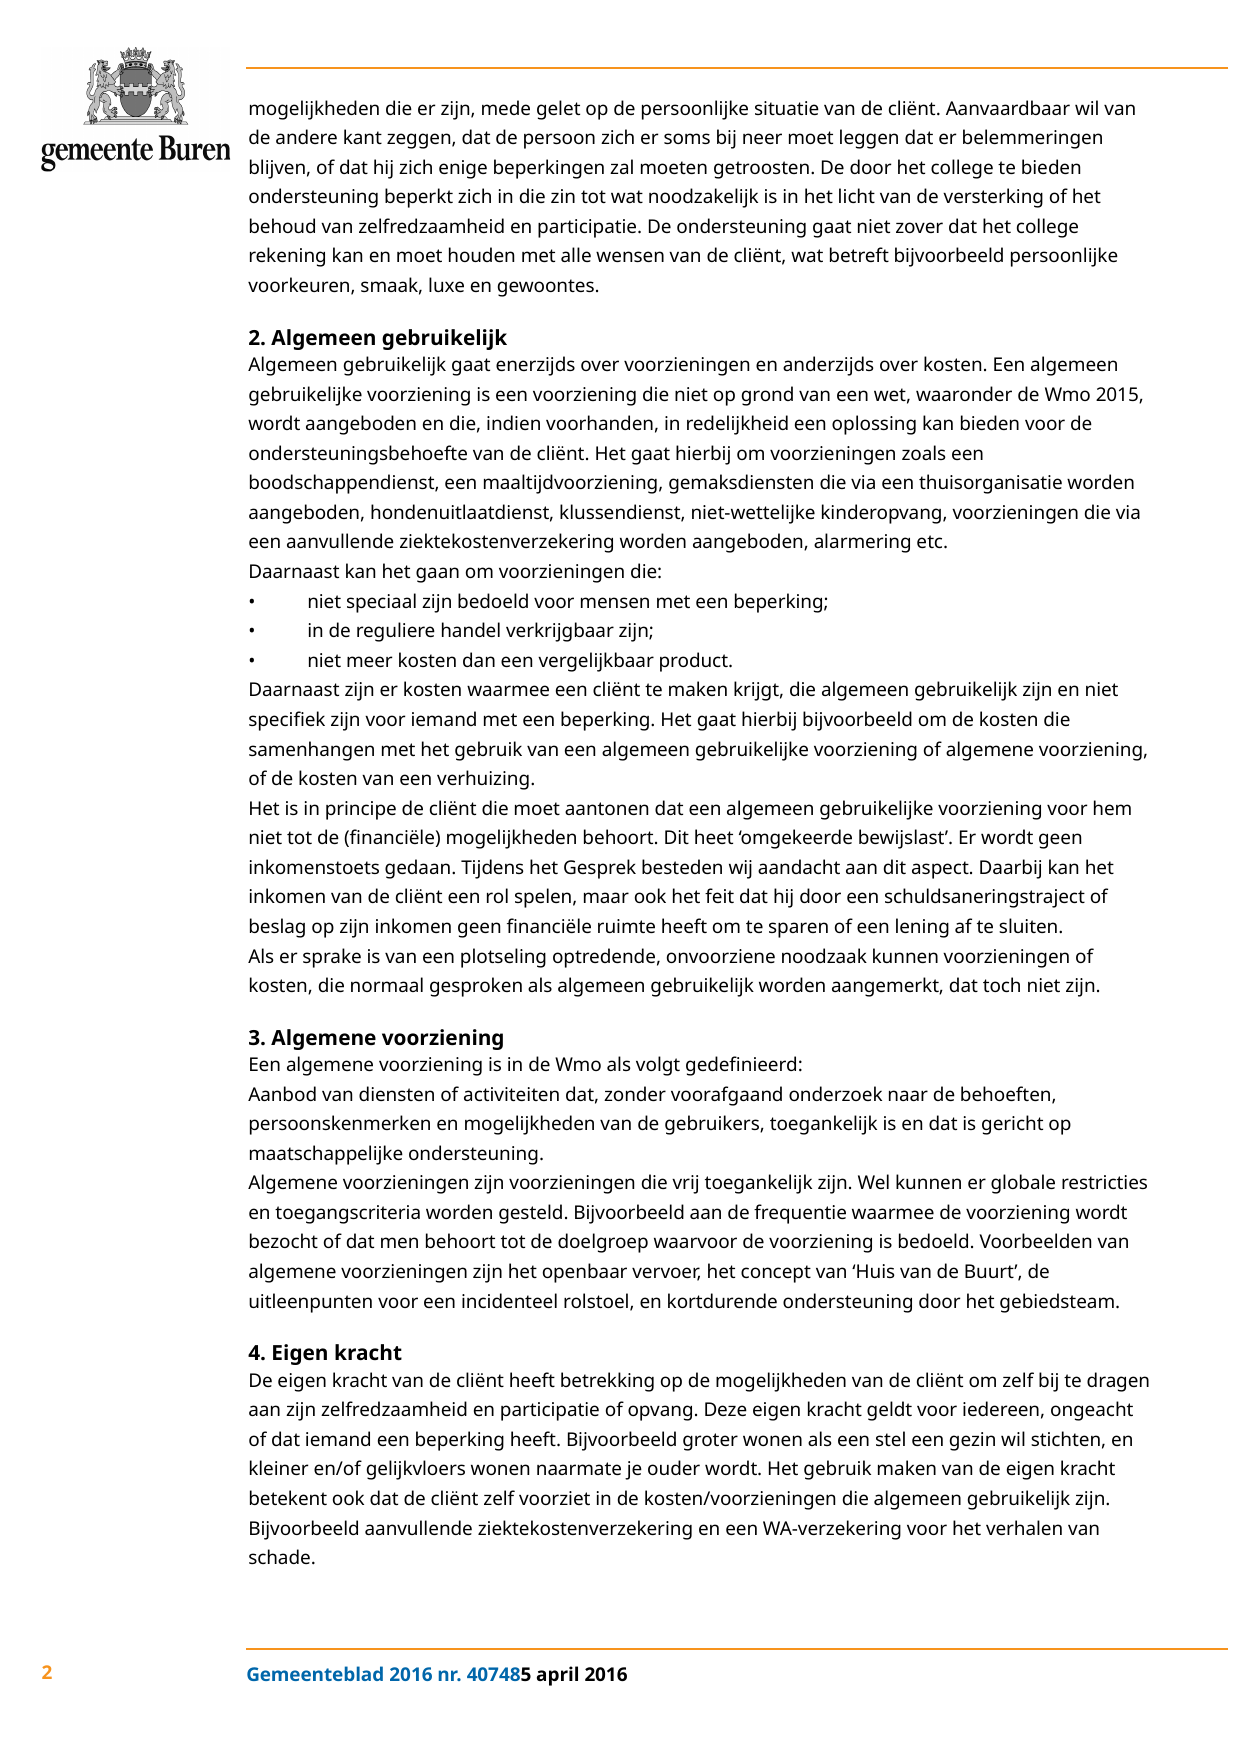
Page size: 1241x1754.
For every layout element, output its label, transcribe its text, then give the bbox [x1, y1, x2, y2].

text mogelijkheden die er zijn, mede gelet op de persoonlijke situatie van de cliënt. Aanvaardbaar wil van de andere kant zeggen, dat de persoon zich er soms bij neer moet leggen dat er belemmeringen blijven, of dat hij zich enige beperkingen zal moeten getroosten. De door het college te bieden ondersteuning beperkt zich in die zin tot wat noodzakelijk is in het licht van de versterking of het behoud van zelfredzaamheid en participatie. De ondersteuning gaat niet zover dat het college rekening kan en moet houden met alle wensen van de cliënt, wat betreft bijvoorbeeld persoonlijke voorkeuren, smaak, luxe en gewoontes. [248, 95, 1152, 298]
list niet speciaal zijn bedoeld voor mensen met een beperking; [248, 588, 1152, 613]
text Daarnaast kan het gaan om voorzieningen die: [248, 558, 1152, 584]
list niet meer kosten dan een vergelijkbaar product. [248, 647, 1152, 673]
text De eigen kracht van de cliënt heeft betrekking op de mogelijkheden van de cliënt om zelf bij te dragen aan zijn zelfredzaamheid en participatie of opvang. Deze eigen kracht geldt voor iedereen, ongeacht of dat iemand een beperking heeft. Bijvoorbeeld groter wonen als een stel een gezin wil stichten, en kleiner en/of gelijkvloers wonen naarmate je ouder wordt. Het gebruik maken van de eigen kracht betekent ook dat de cliënt zelf voorziet in de kosten/voorzieningen die algemeen gebruikelijk zijn. Bijvoorbeeld aanvullende ziektekostenverzekering en een WA-verzekering voor het verhalen van schade. [248, 1367, 1152, 1570]
text 2. Algemeen gebruikelijk [248, 323, 1152, 351]
list in de reguliere handel verkrijgbaar zijn; [248, 617, 1152, 643]
text Een algemene voorziening is in de Wmo als volgt gedefinieerd: [248, 1051, 1152, 1077]
text 3. Algemene voorziening [248, 1023, 1152, 1051]
text Als er sprake is van een plotseling optredende, onvoorziene noodzaak kunnen voorzieningen of kosten, die normaal gesproken als algemeen gebruikelijk worden aangemerkt, dat toch niet zijn. [248, 943, 1152, 998]
text Algemene voorzieningen zijn voorzieningen die vrij toegankelijk zijn. Wel kunnen er globale restricties en toegangscriteria worden gesteld. Bijvoorbeeld aan de frequentie waarmee de voorziening wordt bezocht of dat men behoort tot de doelgroep waarvoor de voorziening is bedoeld. Voorbeelden van algemene voorzieningen zijn het openbaar vervoer, het concept van ‘Huis van de Buurt’, de uitleenpunten voor een incidenteel rolstoel, en kortdurende ondersteuning door het gebiedsteam. [248, 1169, 1152, 1314]
text 4. Eigen kracht [248, 1338, 1152, 1367]
picture [41, 47, 231, 172]
text Daarnaast zijn er kosten waarmee een cliënt te maken krijgt, die algemeen gebruikelijk zijn en niet specifiek zijn voor iemand met een beperking. Het gaat hierbij bijvoorbeeld om de kosten die samenhangen met het gebruik van een algemeen gebruikelijke voorziening of algemene voorziening, of de kosten van een verhuizing. [248, 677, 1152, 791]
text Algemeen gebruikelijk gaat enerzijds over voorzieningen en anderzijds over kosten. Een algemeen gebruikelijke voorziening is een voorziening die niet op grond van een wet, waaronder de Wmo 2015, wordt aangeboden en die, indien voorhanden, in redelijkheid een oplossing kan bieden voor de ondersteuningsbehoefte van de cliënt. Het gaat hierbij om voorzieningen zoals een boodschappendienst, een maaltijdvoorziening, gemaksdiensten die via een thuisorganisatie worden aangeboden, hondenuitlaatdienst, klussendienst, niet-wettelijke kinderopvang, voorzieningen die via een aanvullende ziektekostenverzekering worden aangeboden, alarmering etc. [248, 351, 1152, 554]
text Het is in principe de cliënt die moet aantonen dat een algemeen gebruikelijke voorziening voor hem niet tot de (financiële) mogelijkheden behoort. Dit heet ‘omgekeerde bewijslast’. Er wordt geen inkomenstoets gedaan. Tijdens het Gesprek besteden wij aandacht aan dit aspect. Daarbij kan het inkomen van de cliënt een rol spelen, maar ook het feit dat hij door een schuldsaneringstraject of beslag op zijn inkomen geen financiële ruimte heeft om te sparen of een lening af te sluiten. [248, 795, 1152, 939]
text Aanbod van diensten of activiteiten dat, zonder voorafgaand onderzoek naar de behoeften, persoonskenmerken en mogelijkheden van de gebruikers, toegankelijk is en dat is gericht op maatschappelijke ondersteuning. [248, 1081, 1152, 1166]
